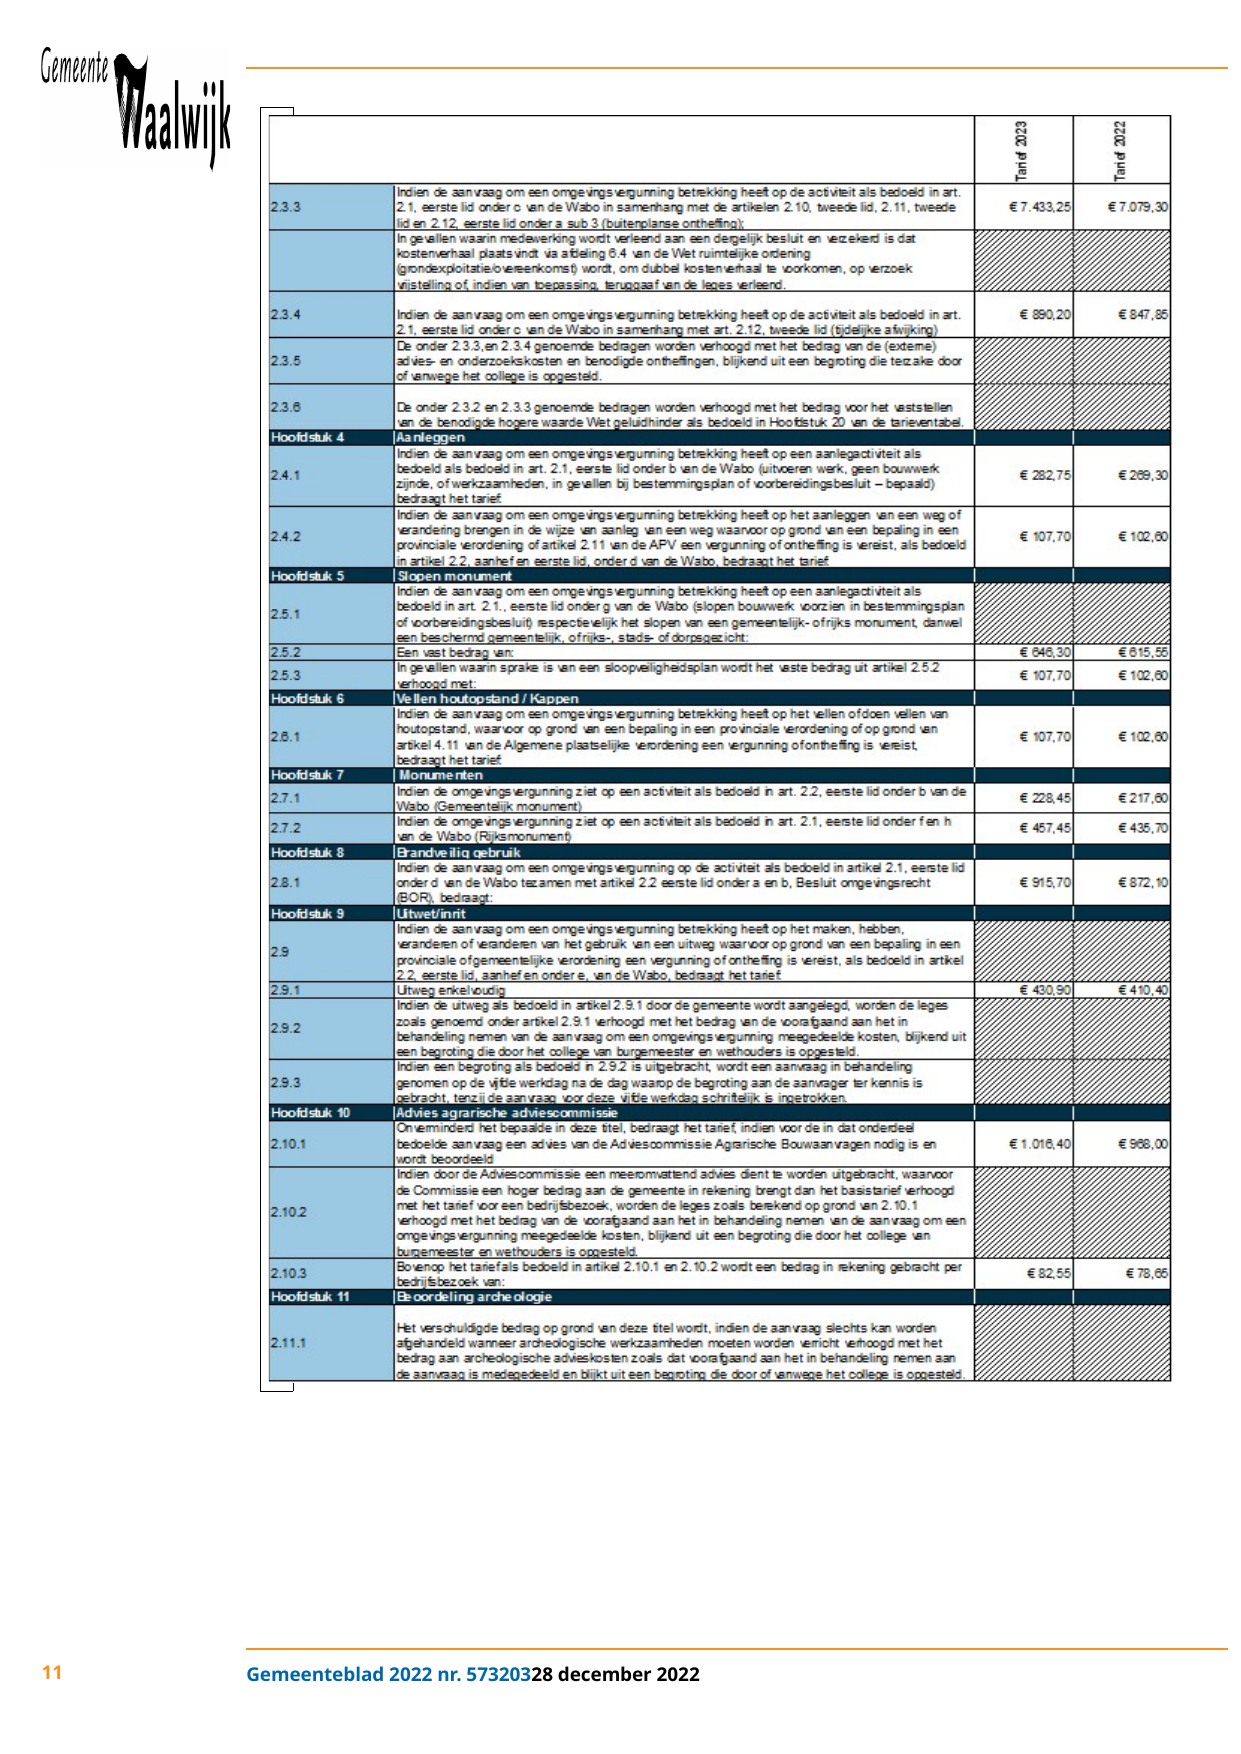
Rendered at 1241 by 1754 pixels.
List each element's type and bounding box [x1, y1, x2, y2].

picture [268, 115, 1173, 1383]
picture [41, 47, 231, 172]
